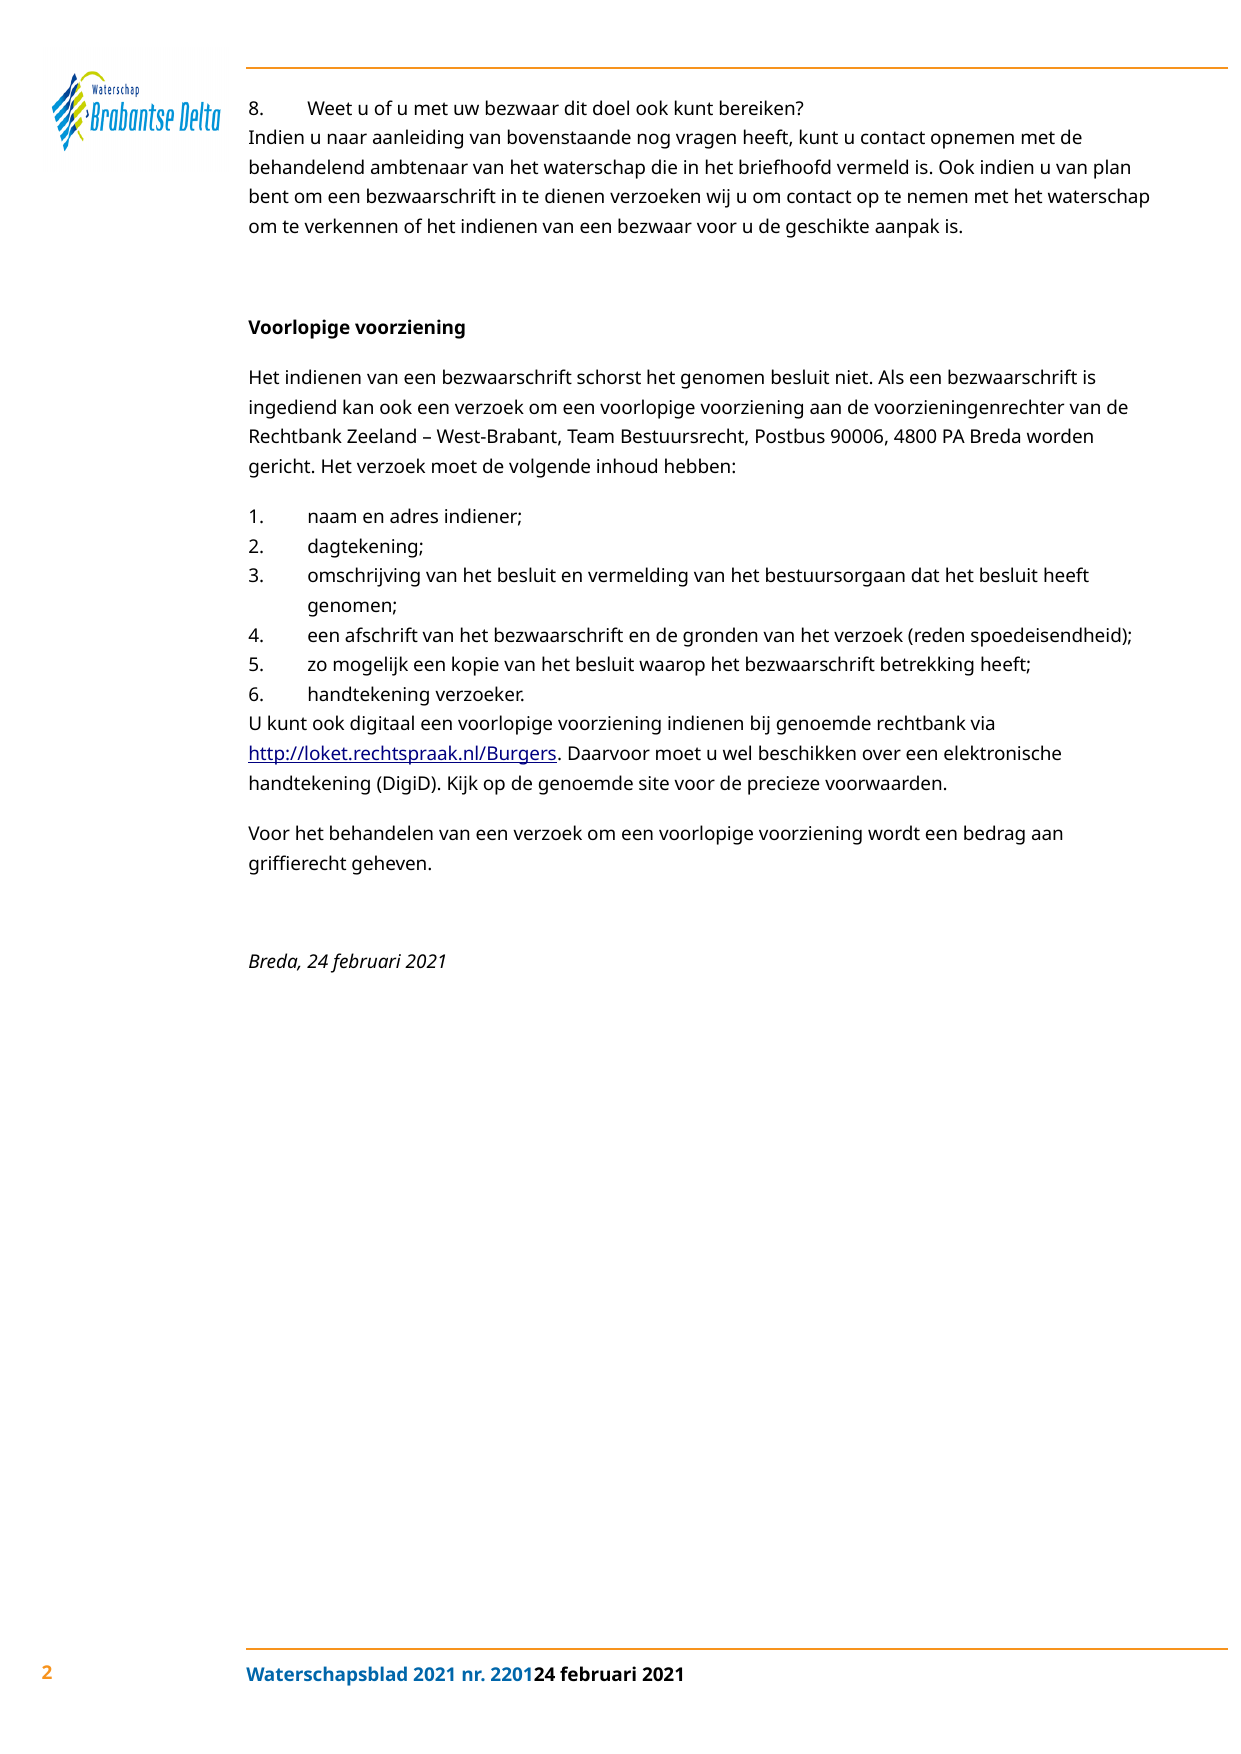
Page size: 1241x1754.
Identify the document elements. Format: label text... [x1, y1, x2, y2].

picture [41, 47, 231, 172]
text Voorlopige voorziening [248, 314, 1152, 340]
text Indien u naar aanleiding van bovenstaande nog vragen heeft, kunt u contact opnemen met de behandelend ambtenaar van het waterschap die in het briefhoofd vermeld is. Ook indien u van plan bent om een bezwaarschrift in te dienen verzoeken wij u om contact op te nemen met het waterschap om te verkennen of het indienen van een bezwaar voor u de geschikte aanpak is. [248, 124, 1152, 239]
text U kunt ook digitaal een voorlopige voorziening indienen bij genoemde rechtbank via http://loket.rechtspraak.nl/Burgers. Daarvoor moet u wel beschikken over een elektronische handtekening (DigiD). Kijk op de genoemde site voor de precieze voorwaarden. [248, 711, 1152, 796]
list zo mogelijk een kopie van het besluit waarop het bezwaarschrift betrekking heeft; [248, 651, 1152, 677]
list omschrijving van het besluit en vermelding van het bestuursorgaan dat het besluit heeft genomen; [248, 563, 1152, 618]
list handtekening verzoeker. [248, 681, 1152, 707]
list naam en adres indiener; [248, 503, 1152, 529]
list Weet u of u met uw bezwaar dit doel ook kunt bereiken? [248, 95, 1152, 121]
text Voor het behandelen van een verzoek om een voorlopige voorziening wordt een bedrag aan griffierecht geheven. [248, 820, 1152, 876]
list een afschrift van het bezwaarschrift en de gronden van het verzoek (reden spoedeisendheid); [248, 622, 1152, 648]
text Het indienen van een bezwaarschrift schorst het genomen besluit niet. Als een bezwaarschrift is ingediend kan ook een verzoek om een voorlopige voorziening aan de voorzieningenrechter van de Rechtbank Zeeland – West-Brabant, Team Bestuursrecht, Postbus 90006, 4800 PA Breda worden gericht. Het verzoek moet de volgende inhoud hebben: [248, 364, 1152, 479]
list dagtekening; [248, 533, 1152, 559]
text Breda, 24 februari 2021 [248, 948, 1152, 974]
